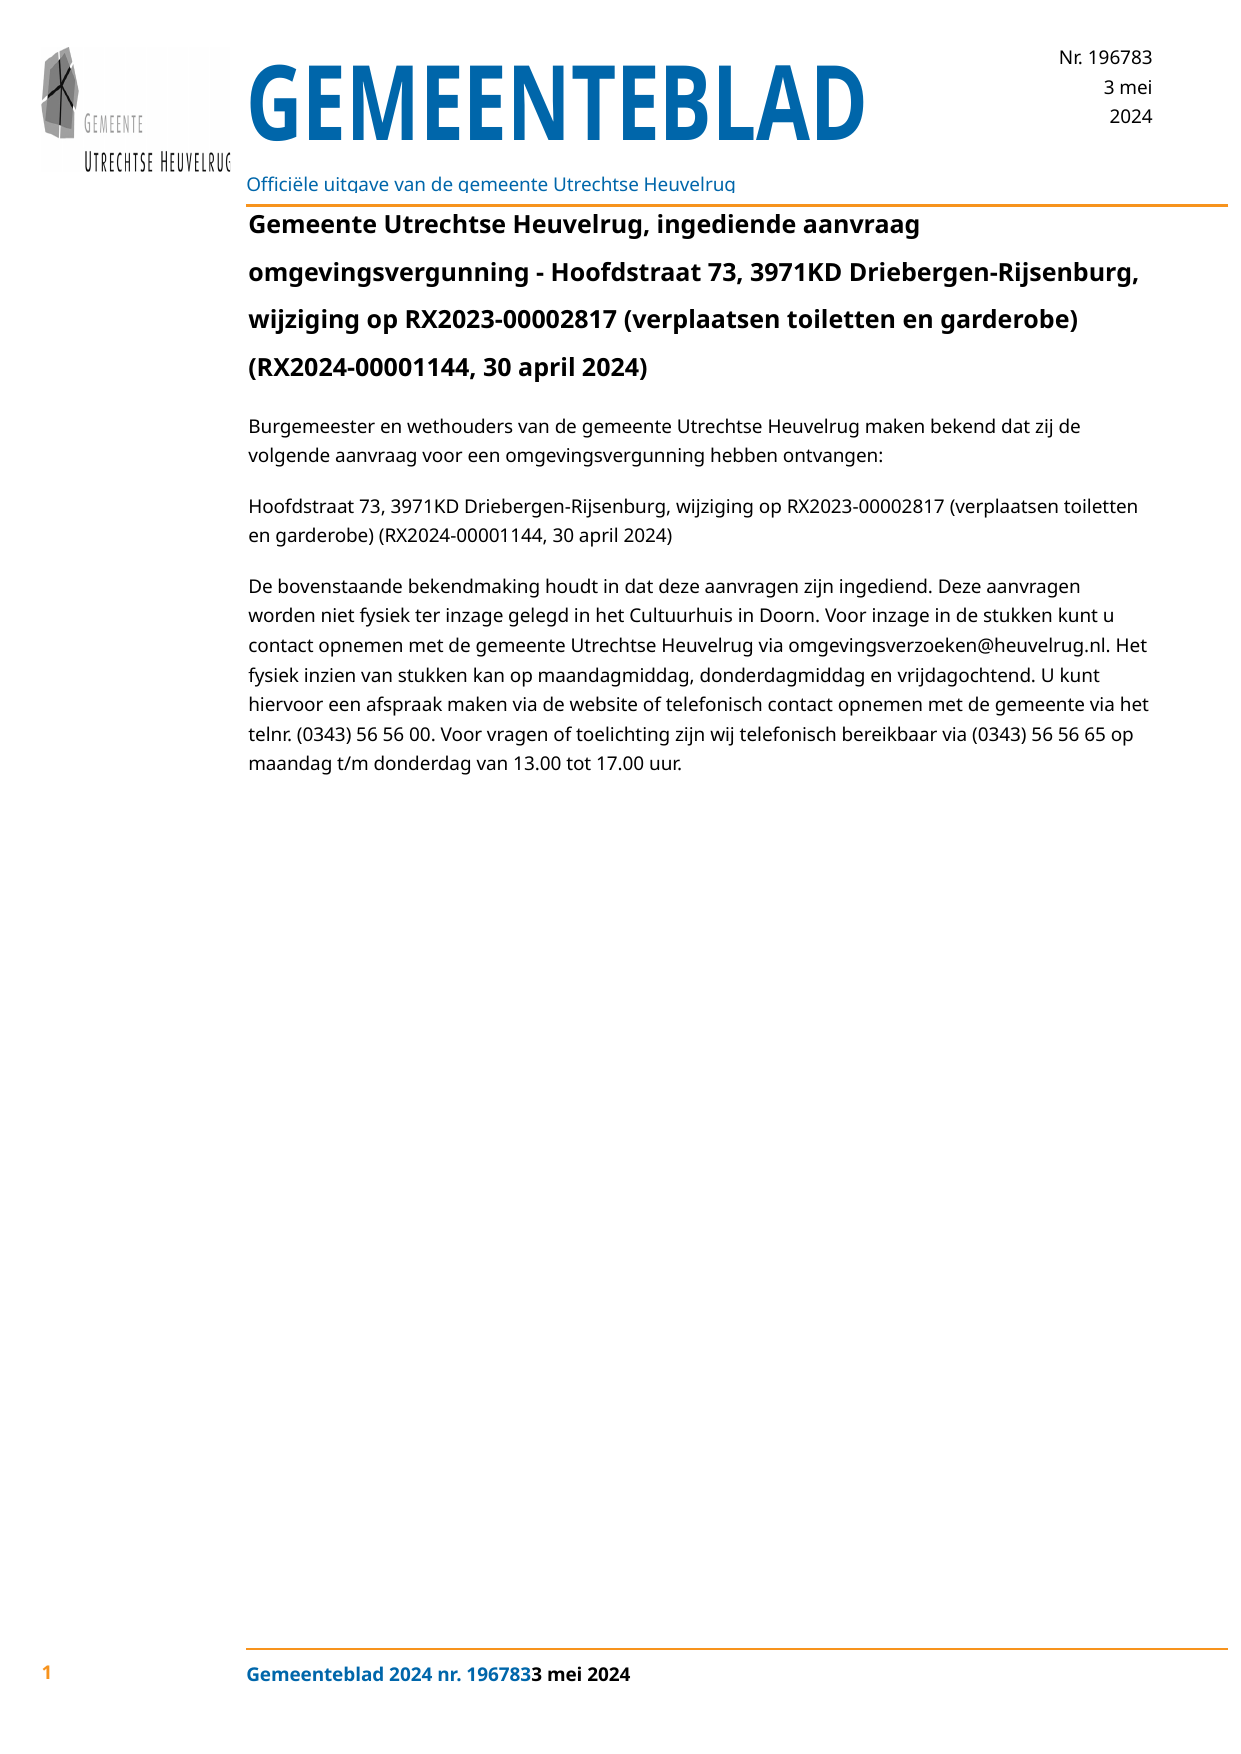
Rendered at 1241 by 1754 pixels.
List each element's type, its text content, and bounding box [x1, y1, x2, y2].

text De bovenstaande bekendmaking houdt in dat deze aanvragen zijn ingediend. Deze aanvragen worden niet fysiek ter inzage gelegd in het Cultuurhuis in Doorn. Voor inzage in de stukken kunt u contact opnemen met de gemeente Utrechtse Heuvelrug via omgevingsverzoeken@heuvelrug.nl. Het fysiek inzien van stukken kan op maandagmiddag, donderdagmiddag en vrijdagochtend. U kunt hiervoor een afspraak maken via de website of telefonisch contact opnemen met de gemeente via het telnr. (0343) 56 56 00. Voor vragen of toelichting zijn wij telefonisch bereikbaar via (0343) 56 56 65 op maandag t/m donderdag van 13.00 tot 17.00 uur. [248, 573, 1152, 776]
text Burgemeester en wethouders van de gemeente Utrechtse Heuvelrug maken bekend dat zij de volgende aanvraag voor een omgevingsvergunning hebben ontvangen: [248, 413, 1152, 468]
picture [41, 47, 231, 172]
text Gemeente Utrechtse Heuvelrug, ingediende aanvraag omgevingsvergunning - Hoofdstraat 73, 3971KD Driebergen-Rijsenburg, wijziging op RX2023-00002817 (verplaatsen toiletten en garderobe) (RX2024-00001144, 30 april 2024) [248, 207, 1152, 384]
text Hoofdstraat 73, 3971KD Driebergen-Rijsenburg, wijziging op RX2023-00002817 (verplaatsen toiletten en garderobe) (RX2024-00001144, 30 april 2024) [248, 493, 1152, 548]
